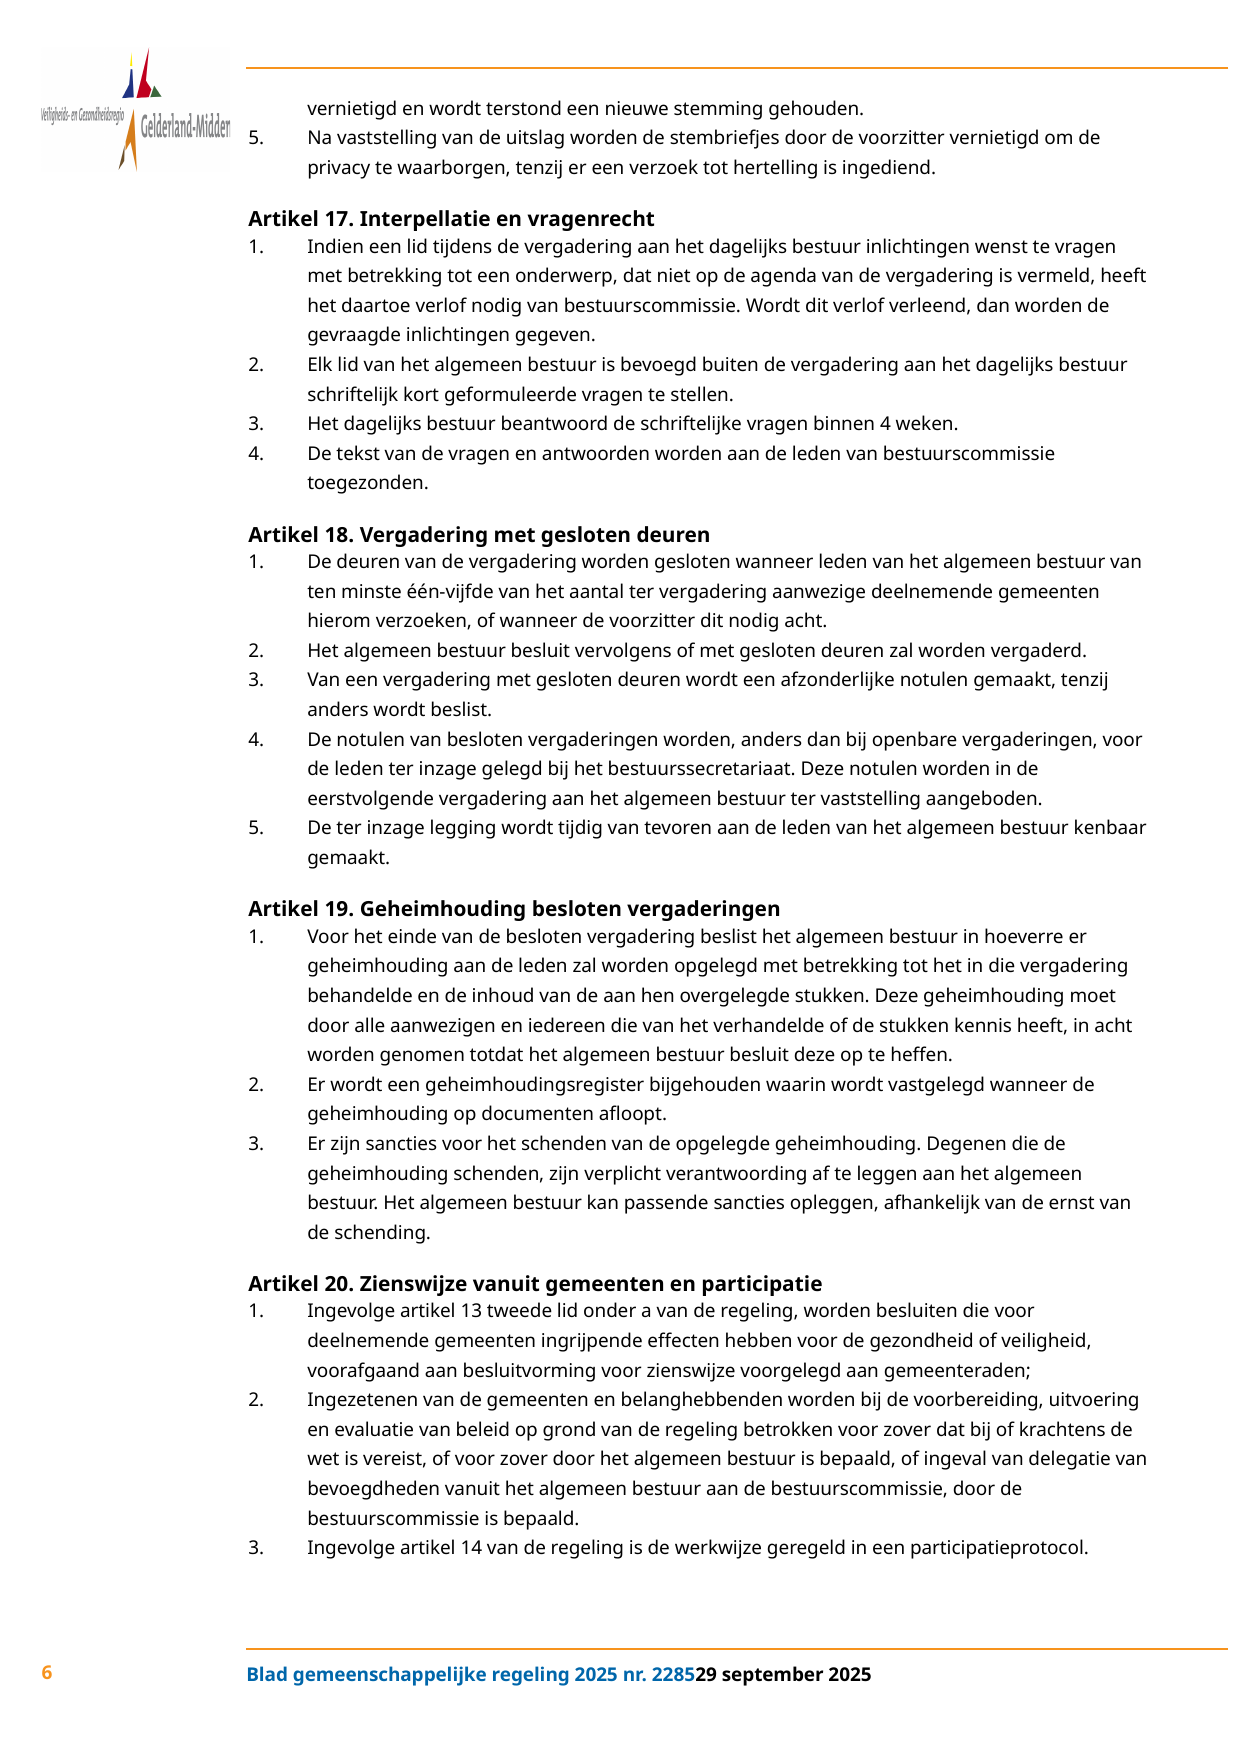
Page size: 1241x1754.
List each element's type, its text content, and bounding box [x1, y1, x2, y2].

list Indien een lid tijdens de vergadering aan het dagelijks bestuur inlichtingen wenst te vragen met betrekking tot een onderwerp, dat niet op de agenda van de vergadering is vermeld, heeft het daartoe verlof nodig van bestuurscommissie. Wordt dit verlof verleend, dan worden de gevraagde inlichtingen gegeven. [248, 233, 1152, 347]
text Artikel 20. Zienswijze vanuit gemeenten en participatie [248, 1269, 1152, 1298]
list De notulen van besloten vergaderingen worden, anders dan bij openbare vergaderingen, voor de leden ter inzage gelegd bij het bestuurssecretariaat. Deze notulen worden in de eerstvolgende vergadering aan het algemeen bestuur ter vaststelling aangeboden. [248, 726, 1152, 811]
list Er zijn sancties voor het schenden van de opgelegde geheimhouding. Degenen die de geheimhouding schenden, zijn verplicht verantwoording af te leggen aan het algemeen bestuur. Het algemeen bestuur kan passende sancties opleggen, afhankelijk van de ernst van de schending. [248, 1130, 1152, 1244]
list Na vaststelling van de uitslag worden de stembriefjes door de voorzitter vernietigd om de privacy te waarborgen, tenzij er een verzoek tot hertelling is ingediend. [248, 124, 1152, 180]
list Elk lid van het algemeen bestuur is bevoegd buiten de vergadering aan het dagelijks bestuur schriftelijk kort geformuleerde vragen te stellen. [248, 351, 1152, 406]
list vernietigd en wordt terstond een nieuwe stemming gehouden. [248, 95, 1152, 121]
list Het dagelijks bestuur beantwoord de schriftelijke vragen binnen 4 weken. [248, 410, 1152, 436]
list Voor het einde van de besloten vergadering beslist het algemeen bestuur in hoeverre er geheimhouding aan de leden zal worden opgelegd met betrekking tot het in die vergadering behandelde en de inhoud van de aan hen overgelegde stukken. Deze geheimhouding moet door alle aanwezigen en iedereen die van het verhandelde of de stukken kennis heeft, in acht worden genomen totdat het algemeen bestuur besluit deze op te heffen. [248, 923, 1152, 1067]
list Ingevolge artikel 14 van de regeling is de werkwijze geregeld in een participatieprotocol. [248, 1534, 1152, 1560]
list Ingevolge artikel 13 tweede lid onder a van de regeling, worden besluiten die voor deelnemende gemeenten ingrijpende effecten hebben voor de gezondheid of veiligheid, voorafgaand aan besluitvorming voor zienswijze voorgelegd aan gemeenteraden; [248, 1298, 1152, 1383]
text Artikel 18. Vergadering met gesloten deuren [248, 520, 1152, 548]
list Ingezetenen van de gemeenten en belanghebbenden worden bij de voorbereiding, uitvoering en evaluatie van beleid op grond van de regeling betrokken voor zover dat bij of krachtens de wet is vereist, of voor zover door het algemeen bestuur is bepaald, of ingeval van delegatie van bevoegdheden vanuit het algemeen bestuur aan de bestuurscommissie, door de bestuurscommissie is bepaald. [248, 1386, 1152, 1531]
list De ter inzage legging wordt tijdig van tevoren aan de leden van het algemeen bestuur kenbaar gemaakt. [248, 814, 1152, 870]
list Het algemeen bestuur besluit vervolgens of met gesloten deuren zal worden vergaderd. [248, 637, 1152, 663]
list De deuren van de vergadering worden gesloten wanneer leden van het algemeen bestuur van ten minste één-vijfde van het aantal ter vergadering aanwezige deelnemende gemeenten hierom verzoeken, of wanneer de voorzitter dit nodig acht. [248, 548, 1152, 633]
picture [41, 47, 231, 172]
text Artikel 19. Geheimhouding besloten vergaderingen [248, 894, 1152, 923]
list Er wordt een geheimhoudingsregister bijgehouden waarin wordt vastgelegd wanneer de geheimhouding op documenten afloopt. [248, 1071, 1152, 1126]
text Artikel 17. Interpellatie en vragenrecht [248, 204, 1152, 233]
list De tekst van de vragen en antwoorden worden aan de leden van bestuurscommissie toegezonden. [248, 440, 1152, 495]
list Van een vergadering met gesloten deuren wordt een afzonderlijke notulen gemaakt, tenzij anders wordt beslist. [248, 667, 1152, 722]
